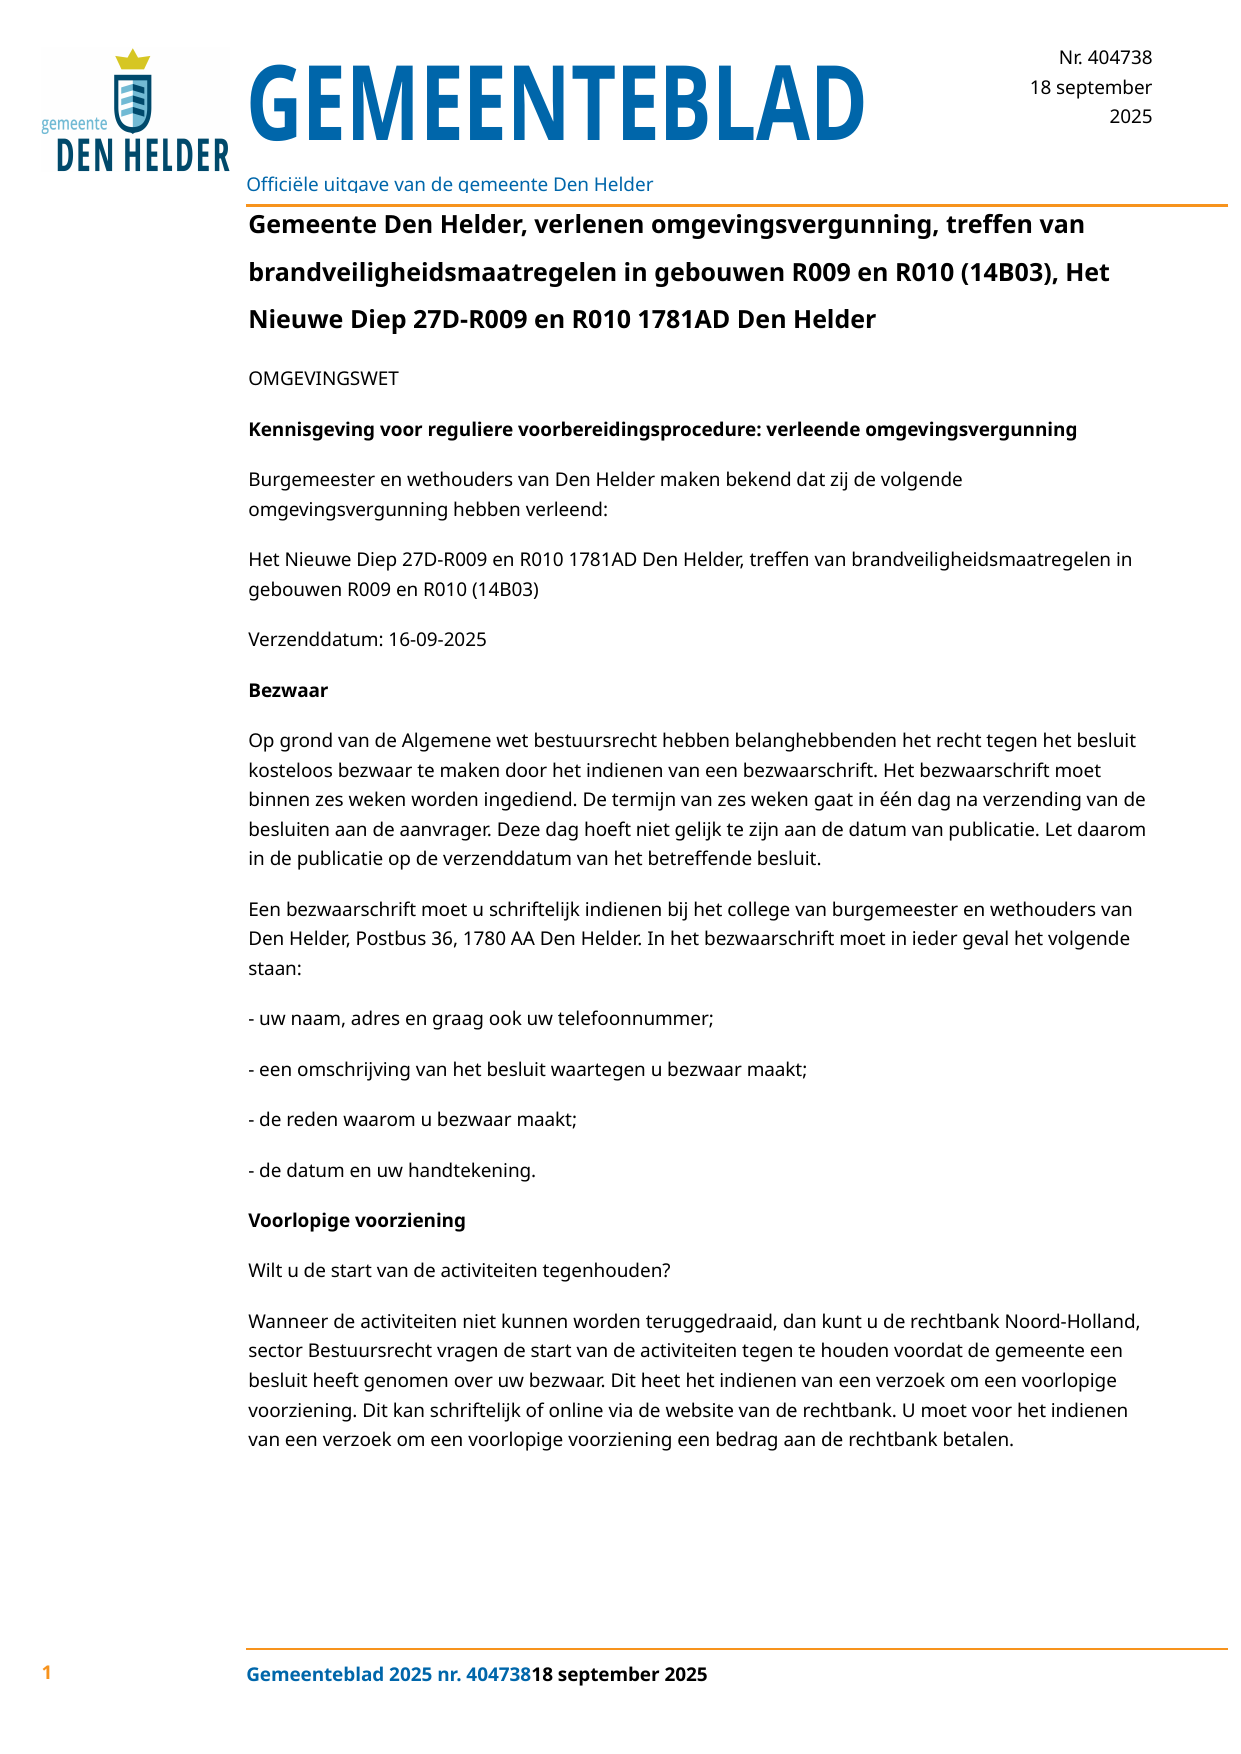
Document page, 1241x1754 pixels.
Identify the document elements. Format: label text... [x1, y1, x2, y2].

text - de datum en uw handtekening. [248, 1157, 1152, 1182]
text - uw naam, adres en graag ook uw telefoonnummer; [248, 1006, 1152, 1031]
text Gemeente Den Helder, verlenen omgevingsvergunning, treffen van brandveiligheidsmaatregelen in gebouwen R009 en R010 (14B03), Het Nieuwe Diep 27D-R009 en R010 1781AD Den Helder [248, 207, 1152, 336]
text - een omschrijving van het besluit waartegen u bezwaar maakt; [248, 1056, 1152, 1082]
text Wilt u de start van de activiteiten tegenhouden? [248, 1258, 1152, 1283]
picture [130, 157, 135, 172]
text Wanneer de activiteiten niet kunnen worden teruggedraaid, dan kunt u de rechtbank Noord-Holland, sector Bestuursrecht vragen de start van de activiteiten tegen te houden voordat de gemeente een besluit heeft genomen over uw bezwaar. Dit heet het indienen van een verzoek om een voorlopige voorziening. Dit kan schriftelijk of online via de website van de rechtbank. U moet voor het indienen van een verzoek om een voorlopige voorziening een bedrag aan de rechtbank betalen. [248, 1308, 1152, 1452]
picture [63, 144, 68, 165]
text Bezwaar [248, 677, 1152, 702]
text - de reden waarom u bezwaar maakt; [248, 1106, 1152, 1132]
picture [182, 144, 187, 165]
text Het Nieuwe Diep 27D-R009 en R010 1781AD Den Helder, treffen van brandveiligheidsmaatregelen in gebouwen R009 en R010 (14B03) [248, 546, 1152, 602]
text OMGEVINGSWET [248, 366, 1152, 391]
picture [100, 154, 106, 172]
picture [41, 47, 231, 172]
text Verzenddatum: 16-09-2025 [248, 626, 1152, 652]
text Voorlopige voorziening [248, 1207, 1152, 1233]
picture [220, 160, 224, 172]
text Een bezwaarschrift moet u schriftelijk indienen bij het college van burgemeester en wethouders van Den Helder, Postbus 36, 1780 AA Den Helder. In het bezwaarschrift moet in ieder geval het volgende staan: [248, 896, 1152, 981]
text Kennisgeving voor reguliere voorbereidingsprocedure: verleende omgevingsvergunning [248, 416, 1152, 442]
text Op grond van de Algemene wet bestuursrecht hebben belanghebbenden het recht tegen het besluit kosteloos bezwaar te maken door het indienen van een bezwaarschrift. Het bezwaarschrift moet binnen zes weken worden ingediend. De termijn van zes weken gaat in één dag na verzending van de besluiten aan de aanvrager. Deze dag hoeft niet gelijk te zijn aan de datum van publicatie. Let daarom in de publicatie op de verzenddatum van het betreffende besluit. [248, 727, 1152, 871]
text Burgemeester en wethouders van Den Helder maken bekend dat zij de volgende omgevingsvergunning hebben verleend: [248, 466, 1152, 522]
